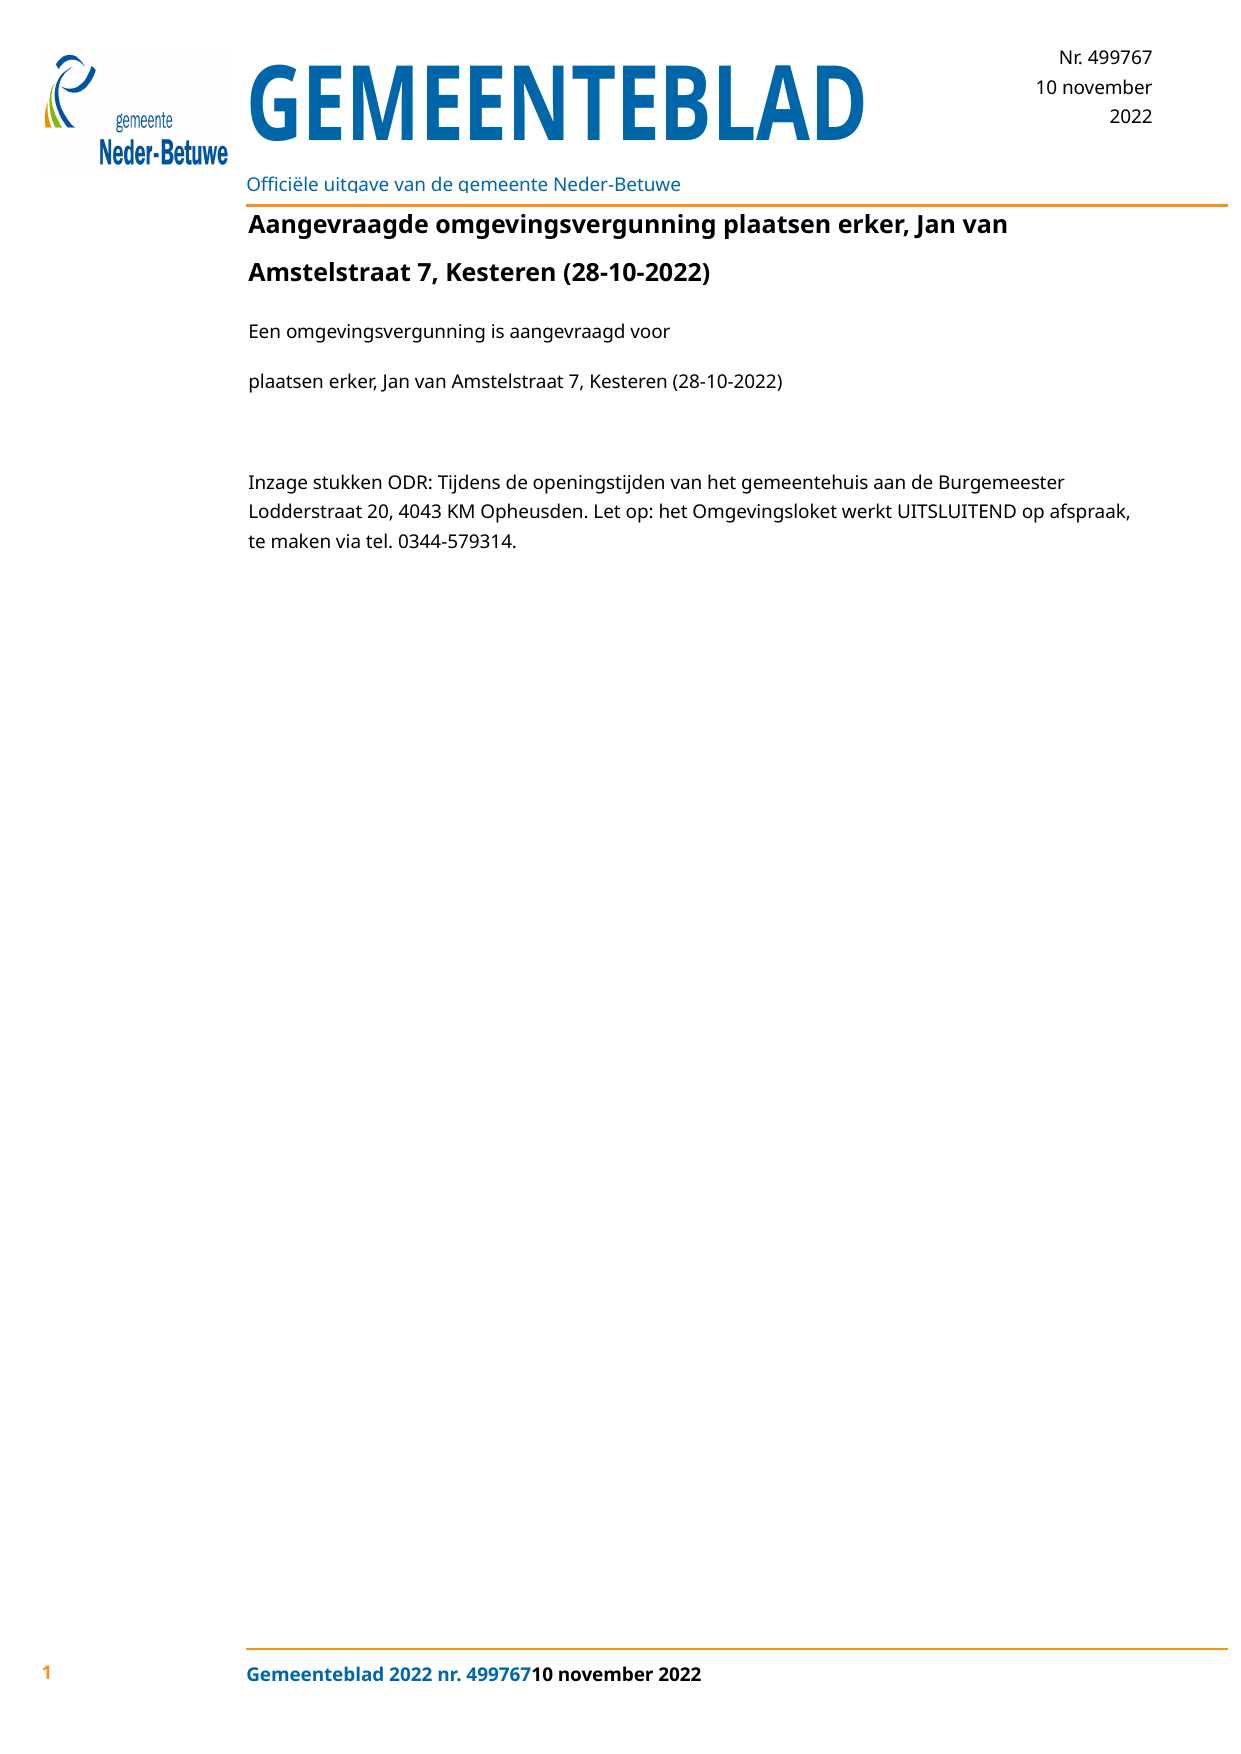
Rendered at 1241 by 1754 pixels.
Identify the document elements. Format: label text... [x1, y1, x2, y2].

picture [41, 47, 231, 172]
text Inzage stukken ODR: Tijdens de openingstijden van het gemeentehuis aan de Burgemeester Lodderstraat 20, 4043 KM Opheusden. Let op: het Omgevingsloket werkt UITSLUITEND op afspraak, te maken via tel. 0344-579314. [248, 469, 1152, 554]
text plaatsen erker, Jan van Amstelstraat 7, Kesteren (28-10-2022) [248, 368, 1152, 394]
text Een omgevingsvergunning is aangevraagd voor [248, 318, 1152, 344]
text Aangevraagde omgevingsvergunning plaatsen erker, Jan van Amstelstraat 7, Kesteren (28-10-2022) [248, 207, 1152, 288]
